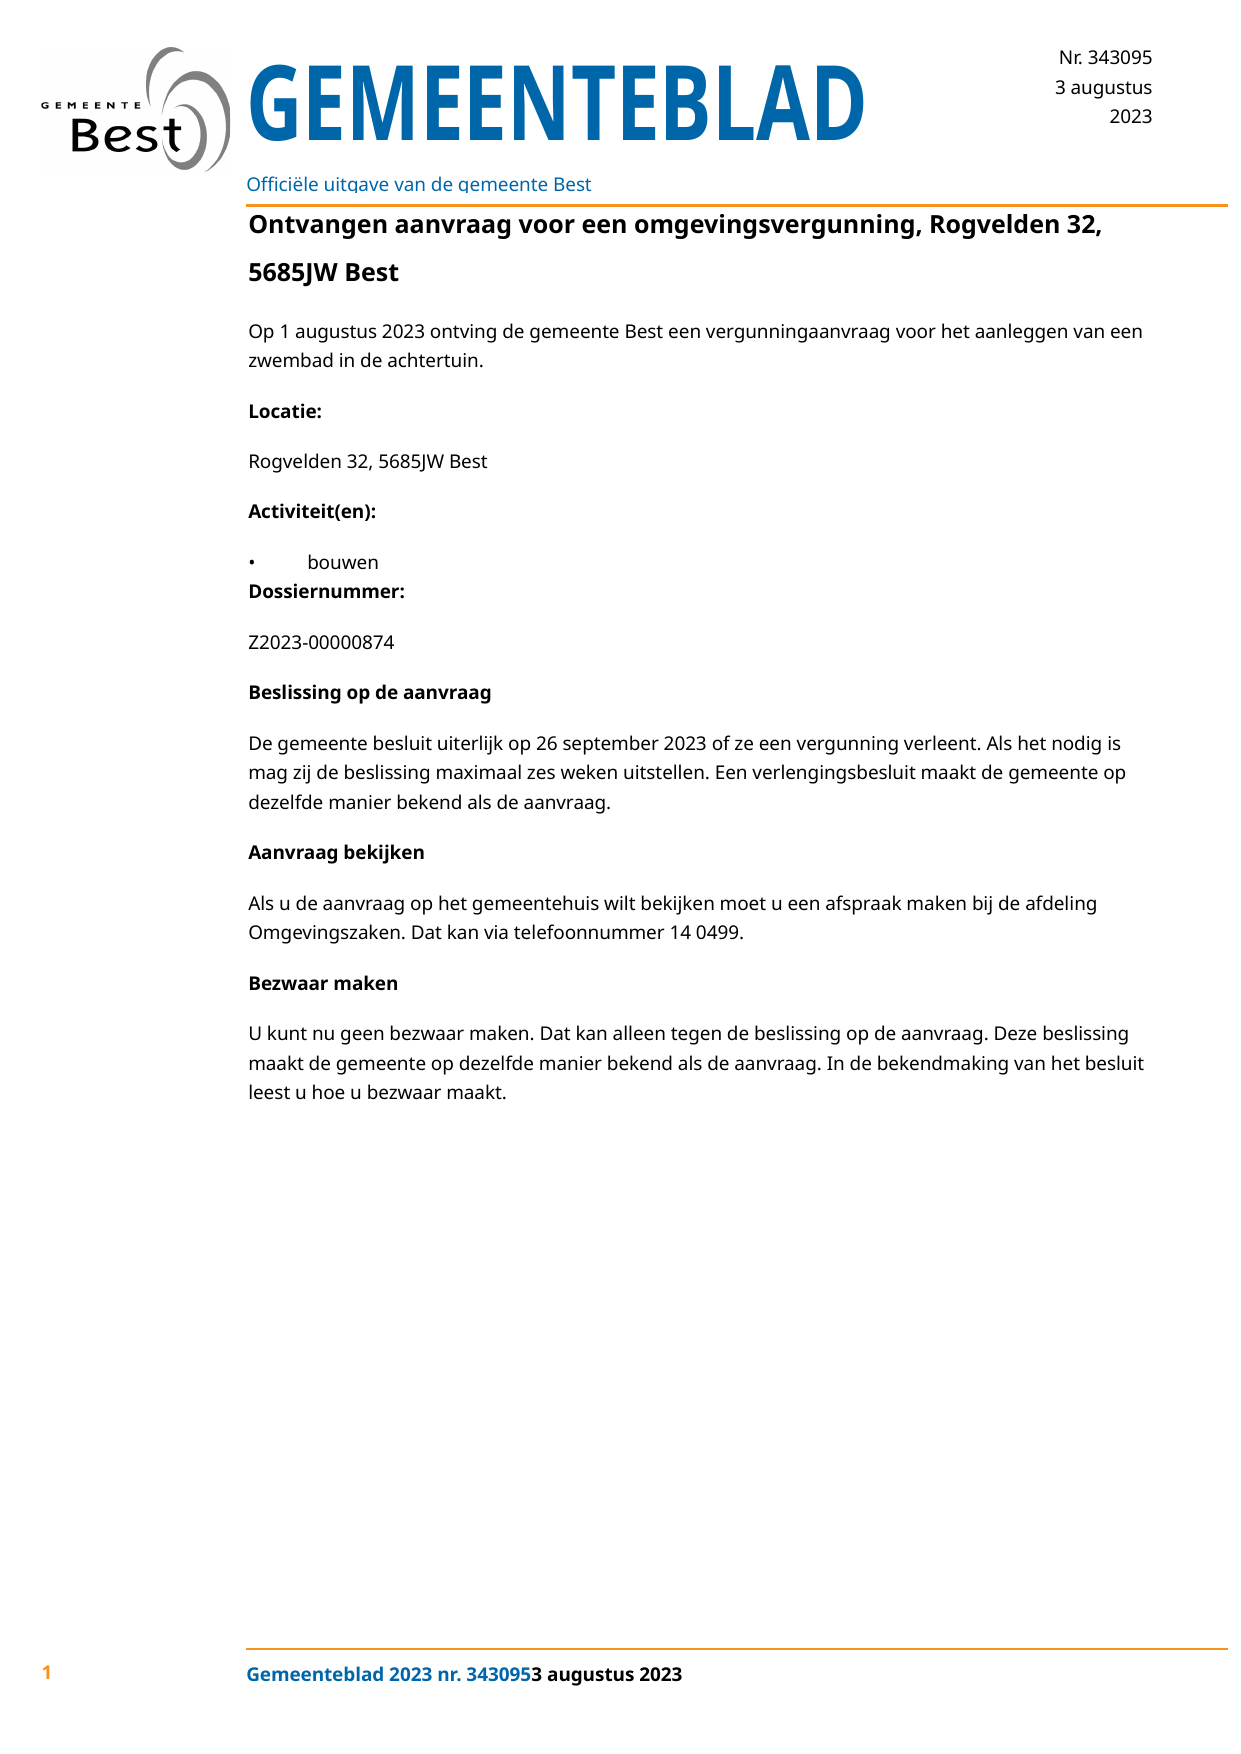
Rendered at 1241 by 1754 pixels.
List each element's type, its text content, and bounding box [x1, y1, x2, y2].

text Z2023-00000874 [248, 629, 1152, 655]
text Ontvangen aanvraag voor een omgevingsvergunning, Rogvelden 32, 5685JW Best [248, 207, 1152, 288]
text Aanvraag bekijken [248, 839, 1152, 865]
text U kunt nu geen bezwaar maken. Dat kan alleen tegen de beslissing op de aanvraag. Deze beslissing maakt de gemeente op dezelfde manier bekend als de aanvraag. In de bekendmaking van het besluit leest u hoe u bezwaar maakt. [248, 1020, 1152, 1105]
list bouwen [248, 549, 1152, 575]
text Rogvelden 32, 5685JW Best [248, 448, 1152, 474]
text Beslissing op de aanvraag [248, 679, 1152, 705]
picture [41, 47, 231, 172]
text Dossiernummer: [248, 579, 1152, 604]
text Bezwaar maken [248, 970, 1152, 996]
text Locatie: [248, 398, 1152, 424]
text Als u de aanvraag op het gemeentehuis wilt bekijken moet u een afspraak maken bij de afdeling Omgevingszaken. Dat kan via telefoonnummer 14 0499. [248, 890, 1152, 945]
text Activiteit(en): [248, 499, 1152, 524]
text Op 1 augustus 2023 ontving de gemeente Best een vergunningaanvraag voor het aanleggen van een zwembad in de achtertuin. [248, 318, 1152, 373]
text De gemeente besluit uiterlijk op 26 september 2023 of ze een vergunning verleent. Als het nodig is mag zij de beslissing maximaal zes weken uitstellen. Een verlengingsbesluit maakt de gemeente op dezelfde manier bekend als de aanvraag. [248, 730, 1152, 815]
